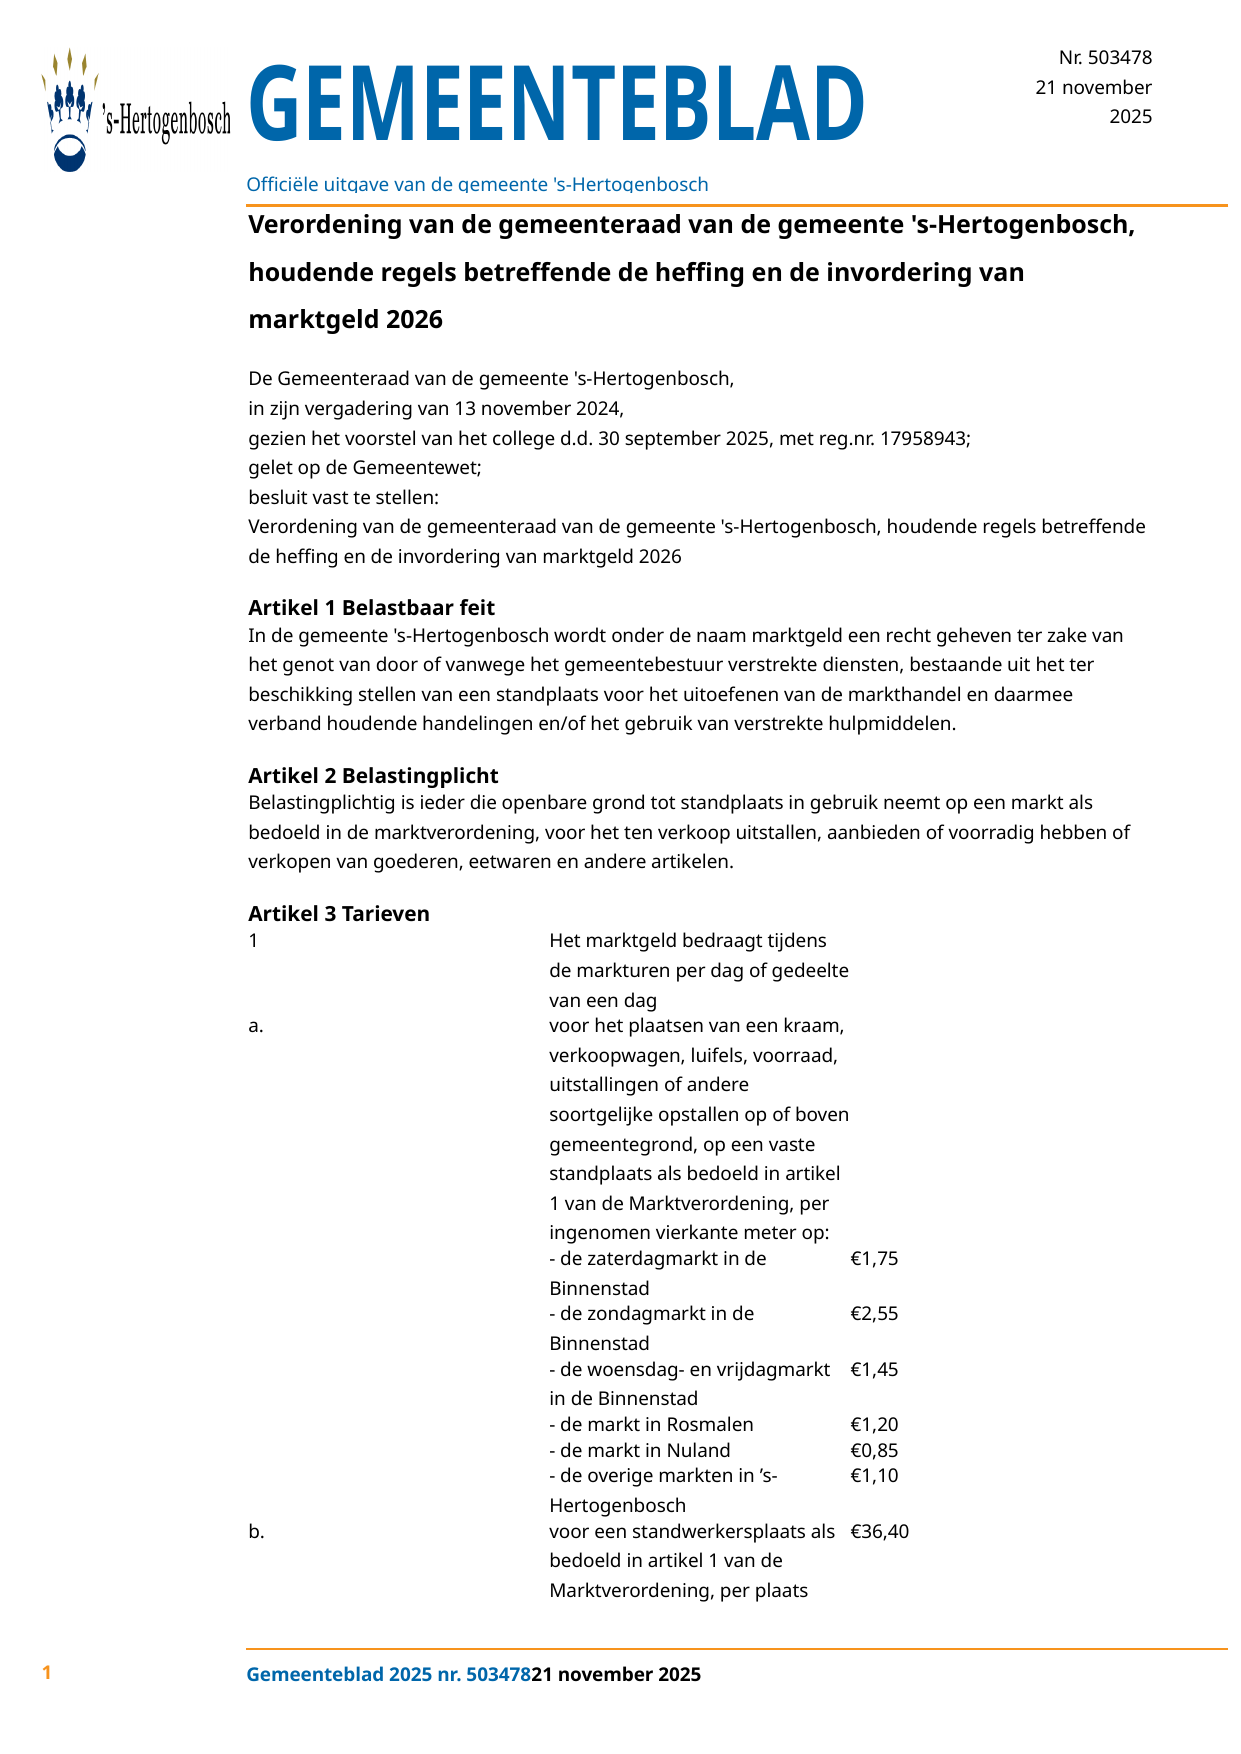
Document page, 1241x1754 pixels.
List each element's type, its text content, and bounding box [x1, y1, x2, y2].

table_cell b. [248, 1518, 549, 1603]
picture [41, 47, 231, 172]
table_cell €1,75 [850, 1245, 1152, 1301]
table_cell [248, 1463, 549, 1518]
table_cell [248, 1411, 549, 1437]
table_cell [248, 1245, 549, 1301]
table_cell €2,55 [850, 1301, 1152, 1356]
text Artikel 1 Belastbaar feit [248, 593, 1152, 622]
table_cell - de markt in Rosmalen [549, 1411, 850, 1437]
table_cell €1,10 [850, 1463, 1152, 1518]
table_cell [248, 1301, 549, 1356]
table_cell €36,40 [850, 1518, 1152, 1603]
text Artikel 3 Tarieven [248, 899, 1152, 927]
text In de gemeente 's-Hertogenbosch wordt onder de naam marktgeld een recht geheven ter zake van het genot van door of vanwege het gemeentebestuur verstrekte diensten, bestaande uit het ter beschikking stellen van een standplaats voor het uitoefenen van de markthandel en daarmee verband houdende handelingen en/of het gebruik van verstrekte hulpmiddelen. [248, 622, 1152, 736]
text Verordening van de gemeenteraad van de gemeente 's-Hertogenbosch, houdende regels betreffende de heffing en de invordering van marktgeld 2026 [248, 207, 1152, 336]
table_cell €0,85 [850, 1437, 1152, 1463]
table_cell voor een standwerkersplaats als bedoeld in artikel 1 van de Marktverordening, per plaats [549, 1518, 850, 1603]
table_header Het marktgeld bedraagt tijdens de markturen per dag of gedeelte van een dag [549, 928, 850, 1012]
table_cell [248, 1437, 549, 1463]
table_cell [850, 1013, 1152, 1245]
text Belastingplichtig is ieder die openbare grond tot standplaats in gebruik neemt op een markt als bedoeld in de marktverordening, voor het ten verkoop uitstallen, aanbieden of voorradig hebben of verkopen van goederen, eetwaren en andere artikelen. [248, 789, 1152, 874]
table_cell - de woensdag- en vrijdagmarkt in de Binnenstad [549, 1356, 850, 1411]
table_cell €1,20 [850, 1411, 1152, 1437]
table_cell €1,45 [850, 1356, 1152, 1411]
table_cell - de zondagmarkt in de Binnenstad [549, 1301, 850, 1356]
text in zijn vergadering van 13 november 2024, [248, 395, 1152, 421]
table_cell a. [248, 1013, 549, 1245]
text besluit vast te stellen: [248, 484, 1152, 509]
table_cell - de markt in Nuland [549, 1437, 850, 1463]
table_cell - de zaterdagmarkt in de Binnenstad [549, 1245, 850, 1301]
table_header [850, 928, 1152, 1012]
table_header 1 [248, 928, 549, 1012]
table_cell [248, 1356, 549, 1411]
text Verordening van de gemeenteraad van de gemeente 's-Hertogenbosch, houdende regels betreffende de heffing en de invordering van marktgeld 2026 [248, 513, 1152, 569]
table_cell - de overige markten in ’s-Hertogenbosch [549, 1463, 850, 1518]
text Artikel 2 Belastingplicht [248, 761, 1152, 789]
table_cell voor het plaatsen van een kraam, verkoopwagen, luifels, voorraad, uitstallingen of andere soortgelijke opstallen op of boven gemeentegrond, op een vaste standplaats als bedoeld in artikel 1 van de Marktverordening, per ingenomen vierkante meter op: [549, 1013, 850, 1245]
text De Gemeenteraad van de gemeente 's-Hertogenbosch, [248, 366, 1152, 391]
text gelet op de Gemeentewet; [248, 454, 1152, 480]
text gezien het voorstel van het college d.d. 30 september 2025, met reg.nr. 17958943; [248, 425, 1152, 450]
